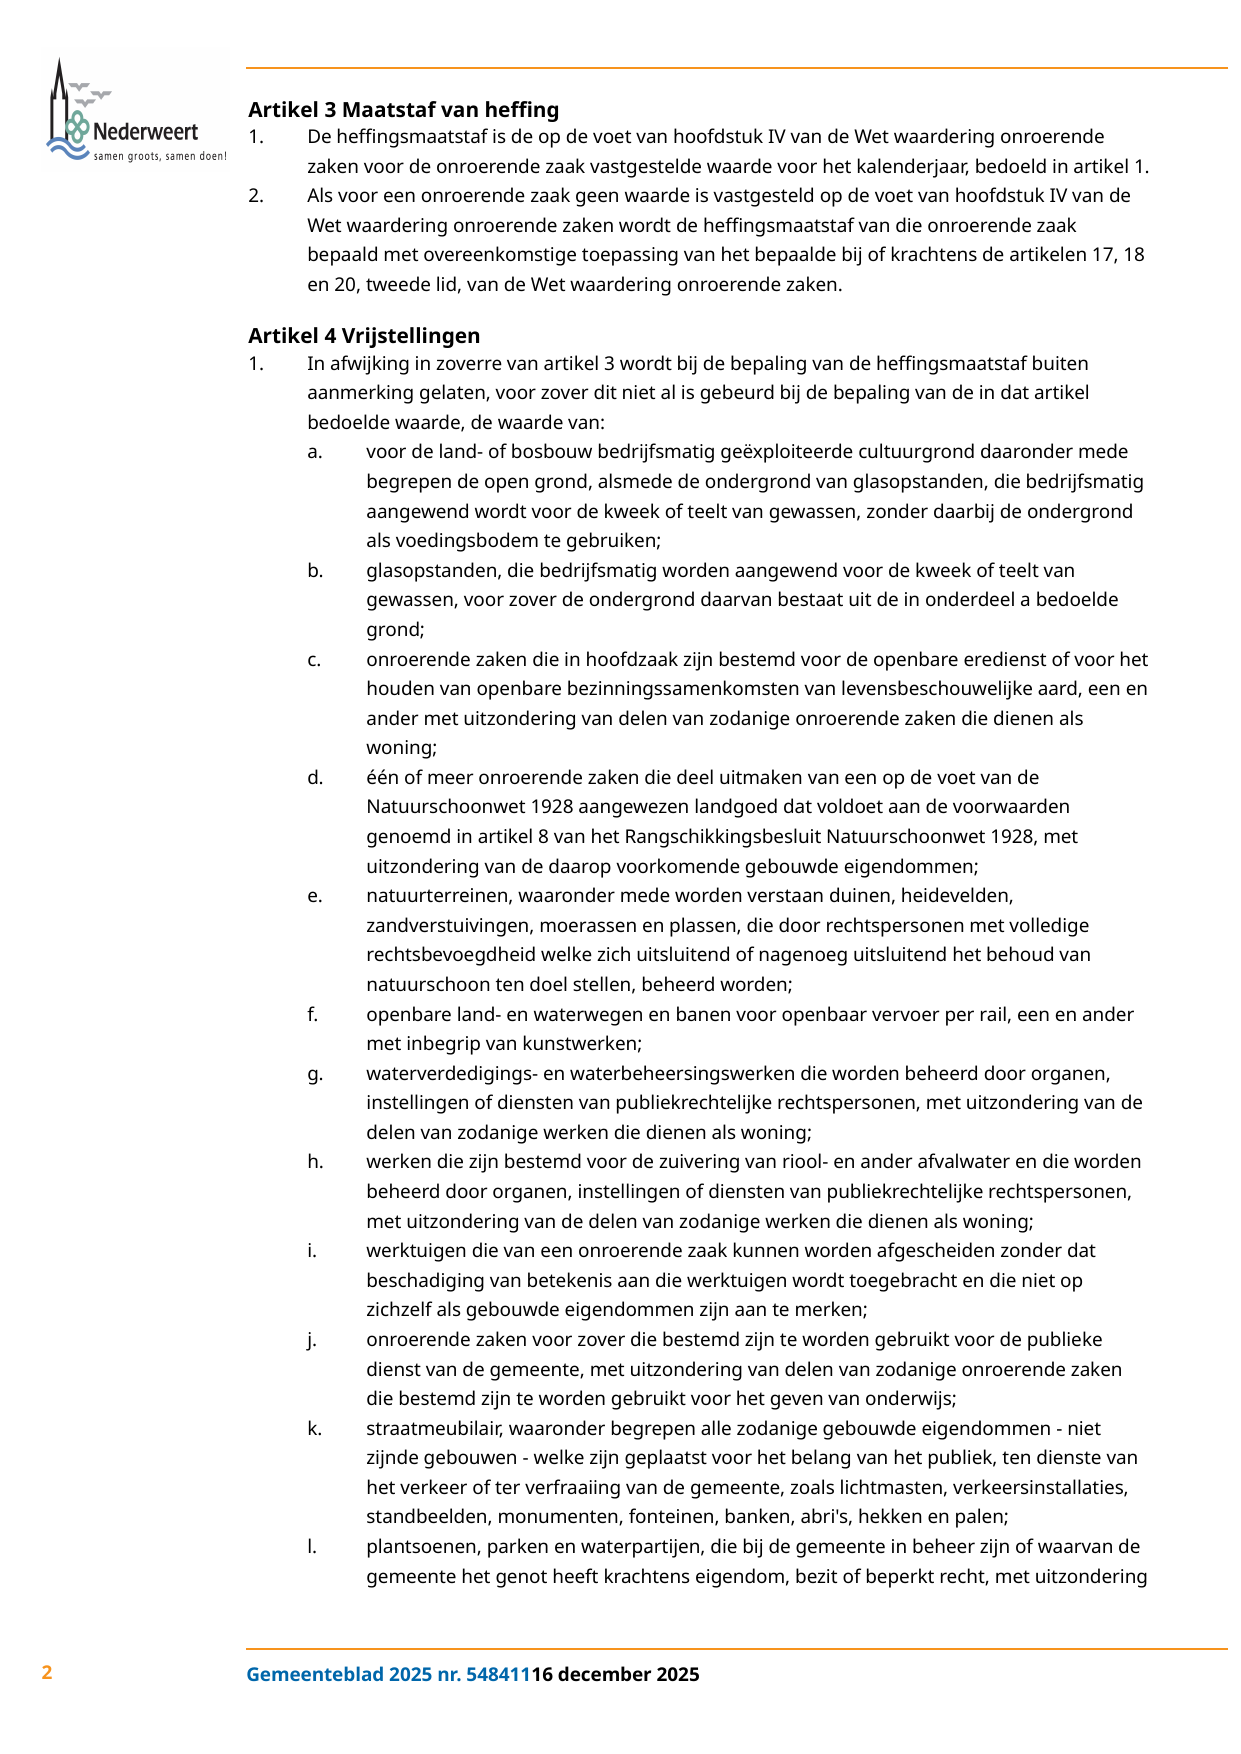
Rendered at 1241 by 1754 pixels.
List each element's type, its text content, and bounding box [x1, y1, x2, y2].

list In afwijking in zoverre van artikel 3 wordt bij de bepaling van de heffingsmaatstaf buiten aanmerking gelaten, voor zover dit niet al is gebeurd bij de bepaling van de in dat artikel bedoelde waarde, de waarde van: [248, 350, 1152, 435]
list De heffingsmaatstaf is de op de voet van hoofdstuk IV van de Wet waardering onroerende zaken voor de onroerende zaak vastgestelde waarde voor het kalenderjaar, bedoeld in artikel 1. [248, 123, 1152, 178]
list werken die zijn bestemd voor de zuivering van riool- en ander afvalwater en die worden beheerd door organen, instellingen of diensten van publiekrechtelijke rechtspersonen, met uitzondering van de delen van zodanige werken die dienen als woning; [307, 1149, 1152, 1234]
text Artikel 3 Maatstaf van heffing [248, 95, 1152, 123]
list plantsoenen, parken en waterpartijen, die bij de gemeente in beheer zijn of waarvan de gemeente het genot heeft krachtens eigendom, bezit of beperkt recht, met uitzondering [307, 1533, 1152, 1589]
list waterverdedigings- en waterbeheersingswerken die worden beheerd door organen, instellingen of diensten van publiekrechtelijke rechtspersonen, met uitzondering van de delen van zodanige werken die dienen als woning; [307, 1060, 1152, 1145]
list onroerende zaken voor zover die bestemd zijn te worden gebruikt voor de publieke dienst van de gemeente, met uitzondering van delen van zodanige onroerende zaken die bestemd zijn te worden gebruikt voor het geven van onderwijs; [307, 1326, 1152, 1411]
list natuurterreinen, waaronder mede worden verstaan duinen, heidevelden, zandverstuivingen, moerassen en plassen, die door rechtspersonen met volledige rechtsbevoegdheid welke zich uitsluitend of nagenoeg uitsluitend het behoud van natuurschoon ten doel stellen, beheerd worden; [307, 882, 1152, 997]
list Als voor een onroerende zaak geen waarde is vastgesteld op de voet van hoofdstuk IV van de Wet waardering onroerende zaken wordt de heffingsmaatstaf van die onroerende zaak bepaald met overeenkomstige toepassing van het bepaalde bij of krachtens de artikelen 17, 18 en 20, tweede lid, van de Wet waardering onroerende zaken. [248, 182, 1152, 297]
list één of meer onroerende zaken die deel uitmaken van een op de voet van de Natuurschoonwet 1928 aangewezen landgoed dat voldoet aan de voorwaarden genoemd in artikel 8 van het Rangschikkingsbesluit Natuurschoonwet 1928, met uitzondering van de daarop voorkomende gebouwde eigendommen; [307, 764, 1152, 879]
list straatmeubilair, waaronder begrepen alle zodanige gebouwde eigendommen - niet zijnde gebouwen - welke zijn geplaatst voor het belang van het publiek, ten dienste van het verkeer of ter verfraaiing van de gemeente, zoals lichtmasten, verkeersinstallaties, standbeelden, monumenten, fonteinen, banken, abri's, hekken en palen; [307, 1415, 1152, 1529]
list glasopstanden, die bedrijfsmatig worden aangewend voor de kweek of teelt van gewassen, voor zover de ondergrond daarvan bestaat uit de in onderdeel a bedoelde grond; [307, 557, 1152, 642]
list openbare land- en waterwegen en banen voor openbaar vervoer per rail, een en ander met inbegrip van kunstwerken; [307, 1001, 1152, 1056]
list voor de land- of bosbouw bedrijfsmatig geëxploiteerde cultuurgrond daaronder mede begrepen de open grond, alsmede de ondergrond van glasopstanden, die bedrijfsmatig aangewend wordt voor de kweek of teelt van gewassen, zonder daarbij de ondergrond als voedingsbodem te gebruiken; [307, 439, 1152, 553]
text Artikel 4 Vrijstellingen [248, 322, 1152, 350]
list werktuigen die van een onroerende zaak kunnen worden afgescheiden zonder dat beschadiging van betekenis aan die werktuigen wordt toegebracht en die niet op zichzelf als gebouwde eigendommen zijn aan te merken; [307, 1237, 1152, 1322]
list onroerende zaken die in hoofdzaak zijn bestemd voor de openbare eredienst of voor het houden van openbare bezinningssamenkomsten van levensbeschouwelijke aard, een en ander met uitzondering van delen van zodanige onroerende zaken die dienen als woning; [307, 646, 1152, 760]
picture [41, 47, 231, 172]
